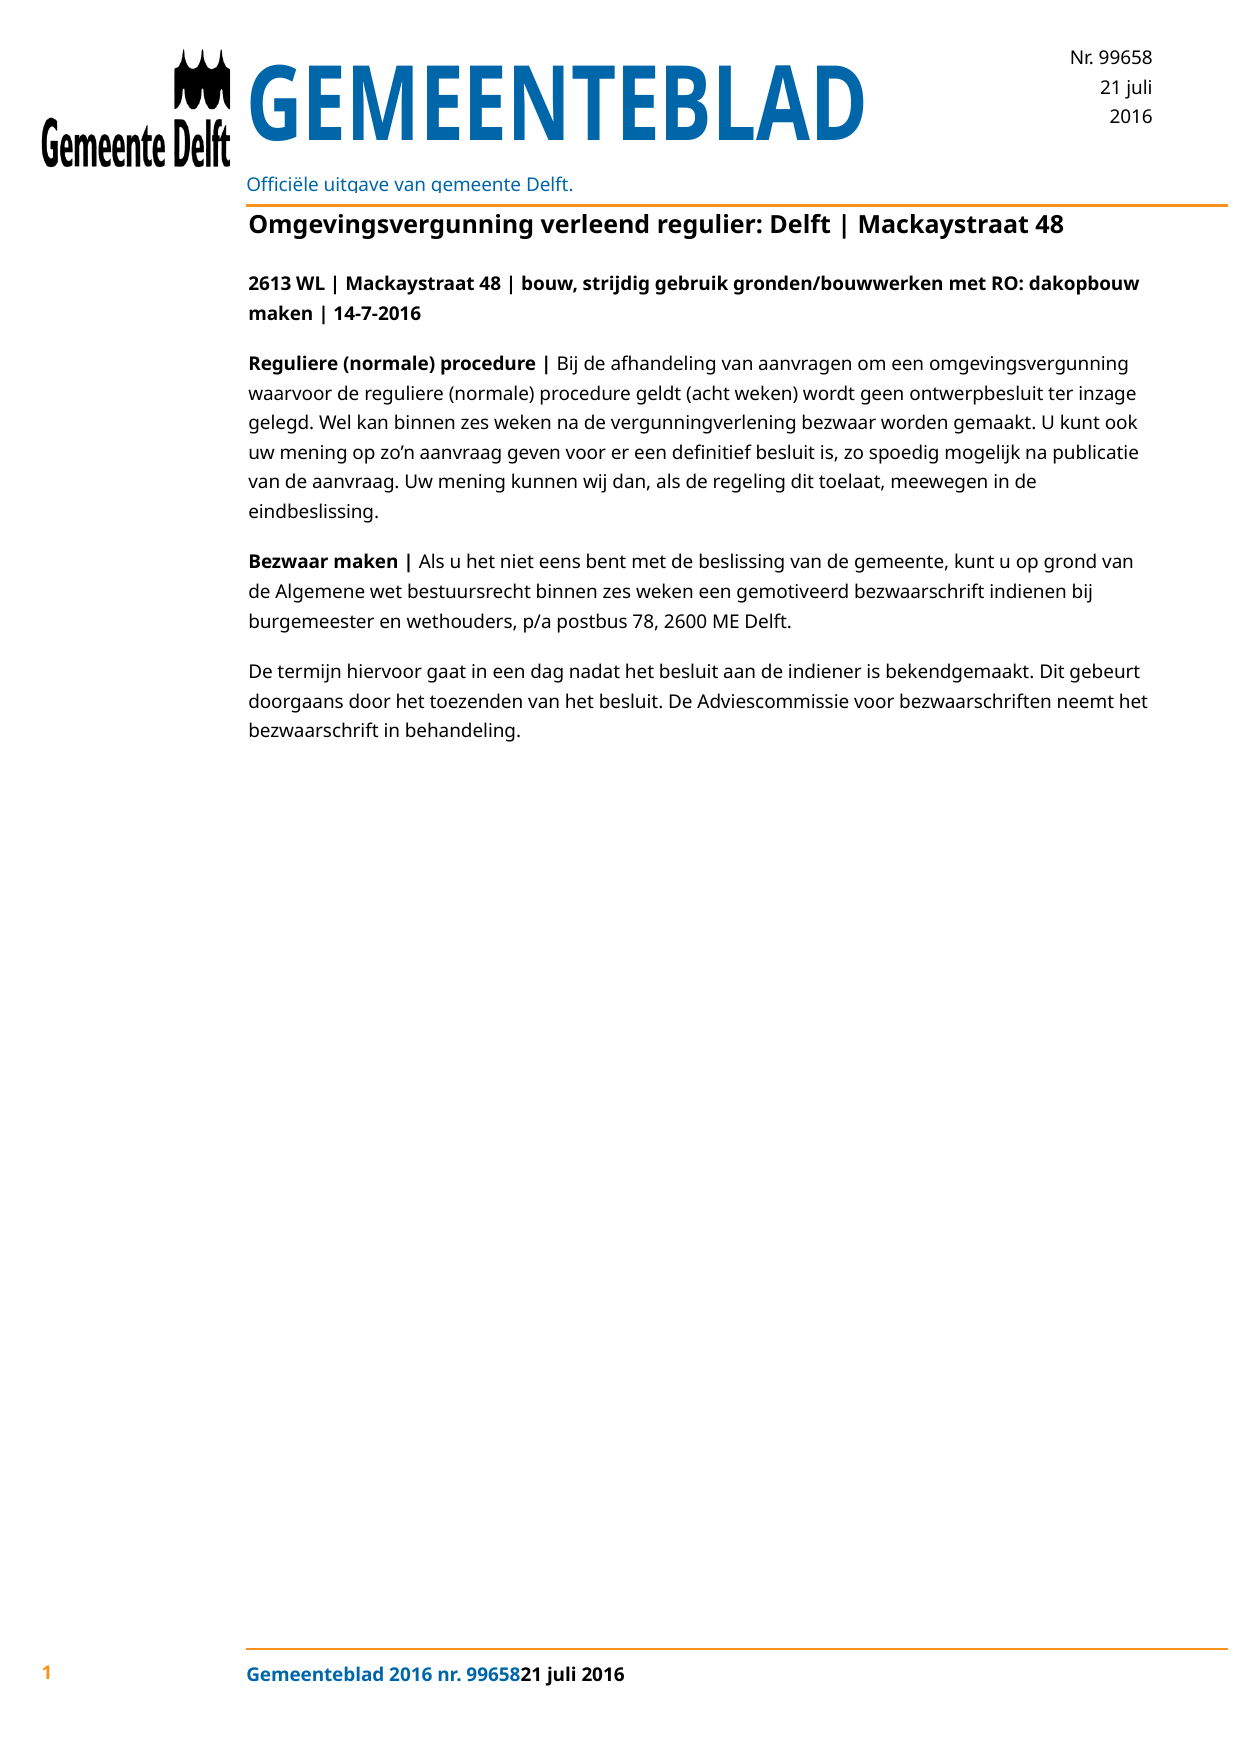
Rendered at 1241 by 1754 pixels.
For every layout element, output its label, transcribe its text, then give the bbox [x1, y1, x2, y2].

text Omgevingsvergunning verleend regulier: Delft | Mackaystraat 48 [248, 207, 1152, 241]
text Reguliere (normale) procedure | Bij de afhandeling van aanvragen om een omgevingsvergunning waarvoor de reguliere (normale) procedure geldt (acht weken) wordt geen ontwerpbesluit ter inzage gelegd. Wel kan binnen zes weken na de vergunningverlening bezwaar worden gemaakt. U kunt ook uw mening op zo’n aanvraag geven voor er een definitief besluit is, zo spoedig mogelijk na publicatie van de aanvraag. Uw mening kunnen wij dan, als de regeling dit toelaat, meewegen in de eindbeslissing. [248, 350, 1152, 524]
text Bezwaar maken | Als u het niet eens bent met de beslissing van de gemeente, kunt u op grond van de Algemene wet bestuursrecht binnen zes weken een gemotiveerd bezwaarschrift indienen bij burgemeester en wethouders, p/a postbus 78, 2600 ME Delft. [248, 549, 1152, 633]
text De termijn hiervoor gaat in een dag nadat het besluit aan de indiener is bekendgemaakt. Dit gebeurt doorgaans door het toezenden van het besluit. De Adviescommissie voor bezwaarschriften neemt het bezwaarschrift in behandeling. [248, 658, 1152, 743]
picture [41, 47, 231, 172]
text 2613 WL | Mackaystraat 48 | bouw, strijdig gebruik gronden/bouwwerken met RO: dakopbouw maken | 14-7-2016 [248, 270, 1152, 326]
